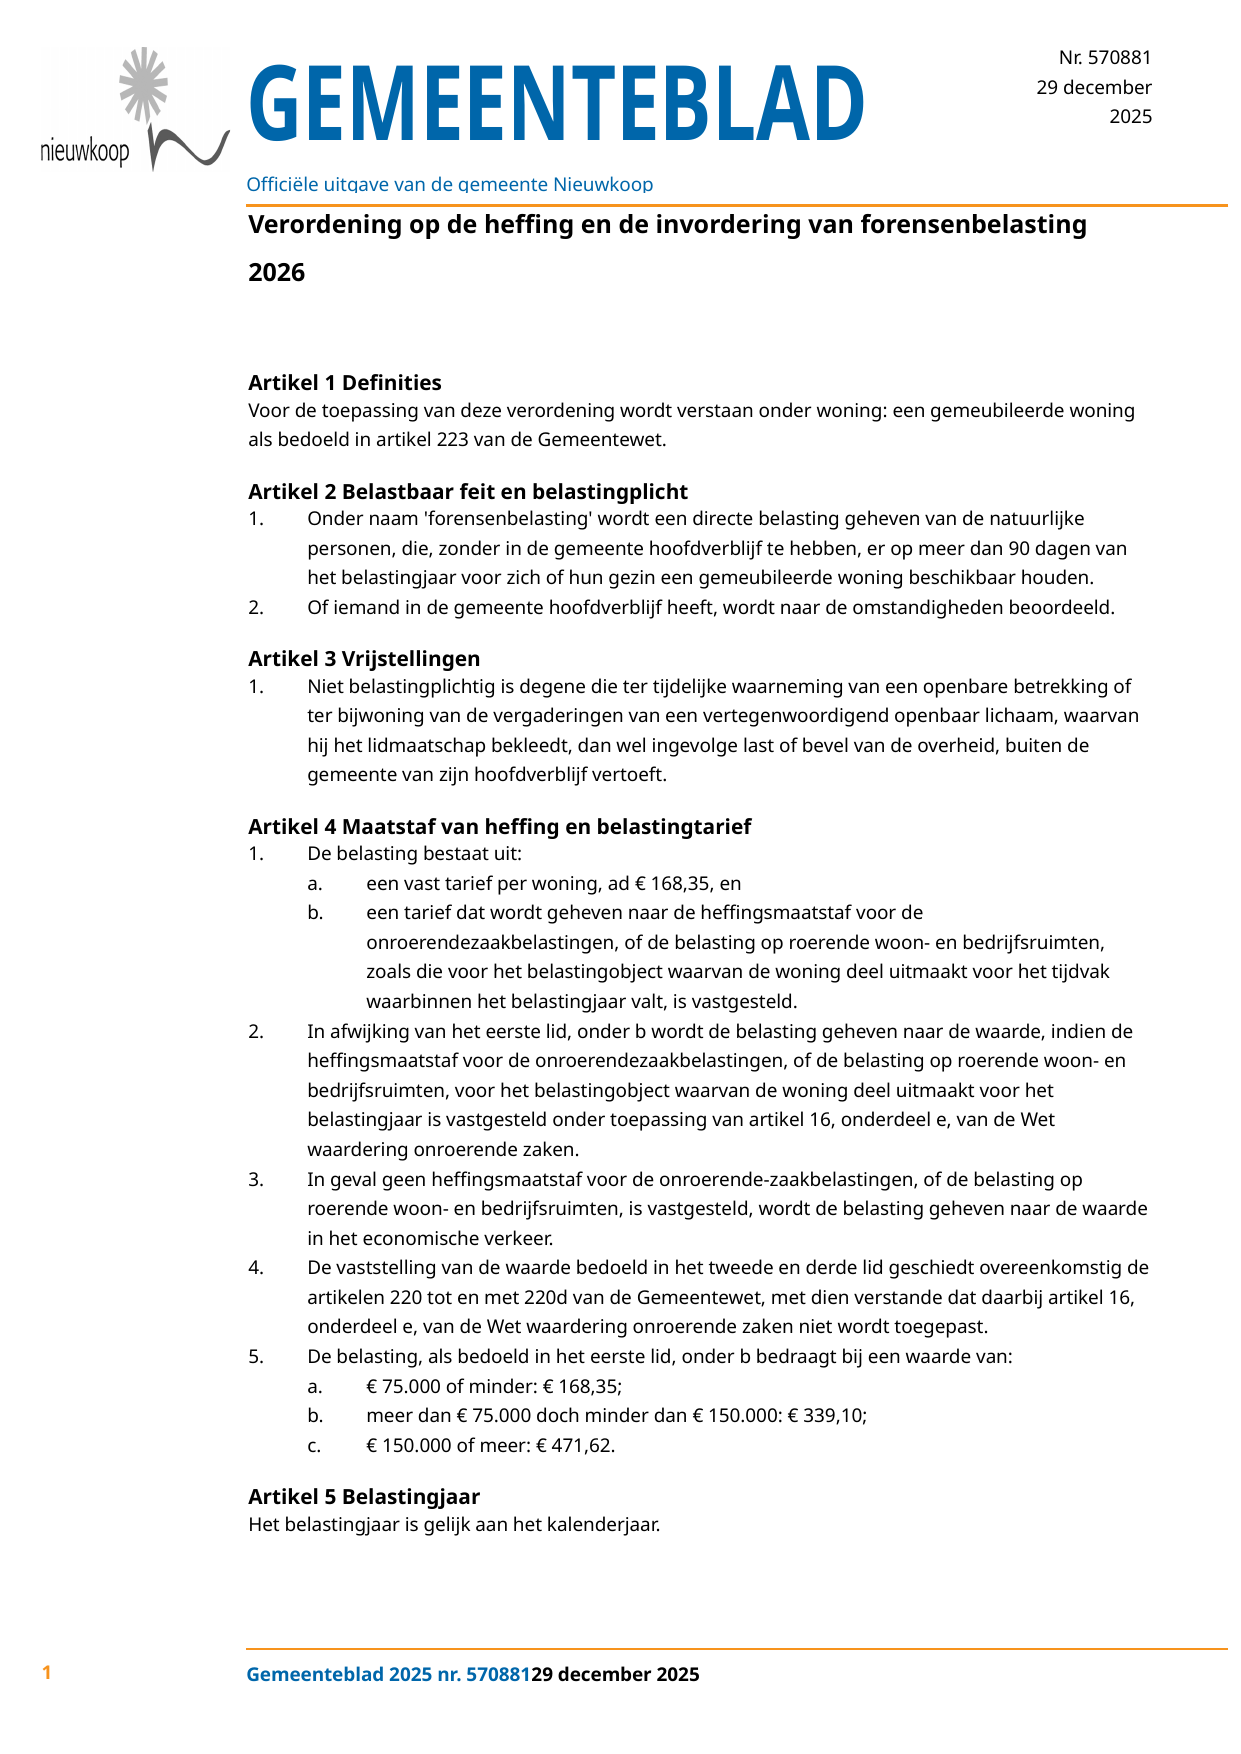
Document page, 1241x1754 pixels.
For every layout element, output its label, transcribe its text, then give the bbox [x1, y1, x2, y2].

list € 150.000 of meer: € 471,62. [307, 1432, 1152, 1458]
text Artikel 2 Belastbaar feit en belastingplicht [248, 477, 1152, 505]
list Of iemand in de gemeente hoofdverblijf heeft, wordt naar de omstandigheden beoordeeld. [248, 594, 1152, 620]
list De belasting, als bedoeld in het eerste lid, onder b bedraagt bij een waarde van: [248, 1343, 1152, 1369]
list In afwijking van het eerste lid, onder b wordt de belasting geheven naar de waarde, indien de heffingsmaatstaf voor de onroerendezaakbelastingen, of de belasting op roerende woon- en bedrijfsruimten, voor het belastingobject waarvan de woning deel uitmaakt voor het belastingjaar is vastgesteld onder toepassing van artikel 16, onderdeel e, van de Wet waardering onroerende zaken. [248, 1018, 1152, 1162]
list meer dan € 75.000 doch minder dan € 150.000: € 339,10; [307, 1402, 1152, 1428]
list Niet belastingplichtig is degene die ter tijdelijke waarneming van een openbare betrekking of ter bijwoning van de vergaderingen van een vertegenwoordigend openbaar lichaam, waarvan hij het lidmaatschap bekleedt, dan wel ingevolge last of bevel van de overheid, buiten de gemeente van zijn hoofdverblijf vertoeft. [248, 673, 1152, 787]
list De belasting bestaat uit: [248, 840, 1152, 866]
list De vaststelling van de waarde bedoeld in het tweede en derde lid geschiedt overeenkomstig de artikelen 220 tot en met 220d van de Gemeentewet, met dien verstande dat daarbij artikel 16, onderdeel e, van de Wet waardering onroerende zaken niet wordt toegepast. [248, 1254, 1152, 1339]
picture [41, 47, 231, 172]
text Het belastingjaar is gelijk aan het kalenderjaar. [248, 1511, 1152, 1537]
list € 75.000 of minder: € 168,35; [307, 1373, 1152, 1399]
text Artikel 1 Definities [248, 368, 1152, 397]
list Onder naam 'forensenbelasting' wordt een directe belasting geheven van de natuurlijke personen, die, zonder in de gemeente hoofdverblijf te hebben, er op meer dan 90 dagen van het belastingjaar voor zich of hun gezin een gemeubileerde woning beschikbaar houden. [248, 505, 1152, 590]
list een tarief dat wordt geheven naar de heffingsmaatstaf voor de onroerendezaakbelastingen, of de belasting op roerende woon- en bedrijfsruimten, zoals die voor het belastingobject waarvan de woning deel uitmaakt voor het tijdvak waarbinnen het belastingjaar valt, is vastgesteld. [307, 899, 1152, 1014]
list In geval geen heffingsmaatstaf voor de onroerende-zaakbelastingen, of de belasting op roerende woon- en bedrijfsruimten, is vastgesteld, wordt de belasting geheven naar de waarde in het economische verkeer. [248, 1166, 1152, 1251]
text Voor de toepassing van deze verordening wordt verstaan onder woning: een gemeubileerde woning als bedoeld in artikel 223 van de Gemeentewet. [248, 397, 1152, 452]
text Artikel 5 Belastingjaar [248, 1482, 1152, 1511]
list een vast tarief per woning, ad € 168,35, en [307, 870, 1152, 896]
text Verordening op de heffing en de invordering van forensenbelasting 2026 [248, 207, 1152, 288]
text Artikel 4 Maatstaf van heffing en belastingtarief [248, 812, 1152, 840]
text Artikel 3 Vrijstellingen [248, 644, 1152, 673]
